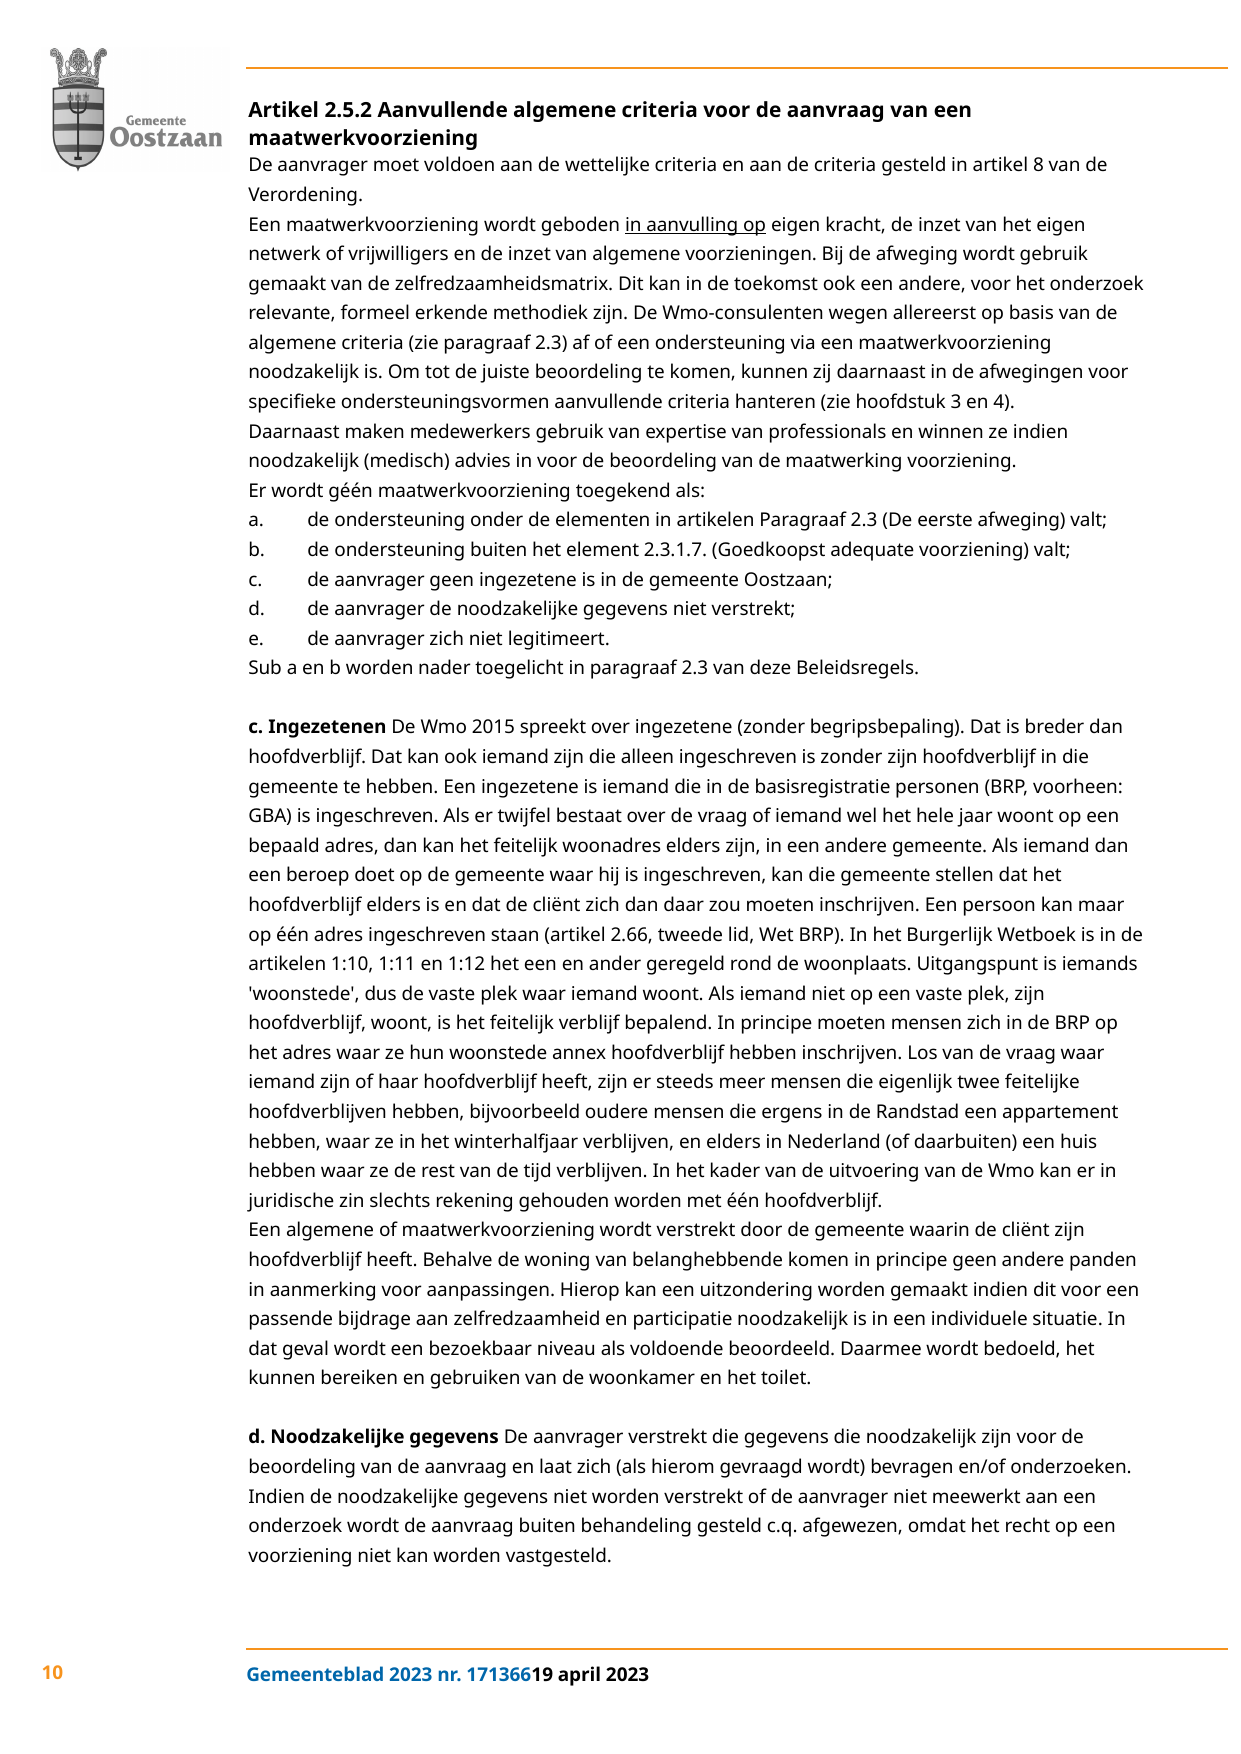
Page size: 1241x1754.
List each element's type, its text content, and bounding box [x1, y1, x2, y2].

text Daarnaast maken medewerkers gebruik van expertise van professionals en winnen ze indien noodzakelijk (medisch) advies in voor de beoordeling van de maatwerking voorziening. [248, 418, 1152, 473]
text d. Noodzakelijke gegevens De aanvrager verstrekt die gegevens die noodzakelijk zijn voor de beoordeling van de aanvraag en laat zich (als hierom gevraagd wordt) bevragen en/of onderzoeken. Indien de noodzakelijke gegevens niet worden verstrekt of de aanvrager niet meewerkt aan een onderzoek wordt de aanvraag buiten behandeling gesteld c.q. afgewezen, omdat het recht op een voorziening niet kan worden vastgesteld. [248, 1424, 1152, 1568]
text De aanvrager moet voldoen aan de wettelijke criteria en aan de criteria gesteld in artikel 8 van de Verordening. [248, 152, 1152, 207]
text Artikel 2.5.2 Aanvullende algemene criteria voor de aanvraag van een maatwerkvoorziening [248, 95, 1152, 152]
text Een maatwerkvoorziening wordt geboden in aanvulling op eigen kracht, de inzet van het eigen netwerk of vrijwilligers en de inzet van algemene voorzieningen. Bij de afweging wordt gebruik gemaakt van de zelfredzaamheidsmatrix. Dit kan in de toekomst ook een andere, voor het onderzoek relevante, formeel erkende methodiek zijn. De Wmo-consulenten wegen allereerst op basis van de algemene criteria (zie paragraaf 2.3) af of een ondersteuning via een maatwerkvoorziening noodzakelijk is. Om tot de juiste beoordeling te komen, kunnen zij daarnaast in de afwegingen voor specifieke ondersteuningsvormen aanvullende criteria hanteren (zie hoofdstuk 3 en 4). [248, 211, 1152, 414]
text Er wordt géén maatwerkvoorziening toegekend als: [248, 477, 1152, 503]
list de aanvrager geen ingezetene is in de gemeente Oostzaan; [248, 566, 1152, 592]
list de ondersteuning onder de elementen in artikelen Paragraaf 2.3 (De eerste afweging) valt; [248, 507, 1152, 532]
picture [41, 47, 231, 172]
list de aanvrager de noodzakelijke gegevens niet verstrekt; [248, 595, 1152, 621]
list de ondersteuning buiten het element 2.3.1.7. (Goedkoopst adequate voorziening) valt; [248, 536, 1152, 562]
text Sub a en b worden nader toegelicht in paragraaf 2.3 van deze Beleidsregels. [248, 654, 1152, 680]
text Een algemene of maatwerkvoorziening wordt verstrekt door de gemeente waarin de cliënt zijn hoofdverblijf heeft. Behalve de woning van belanghebbende komen in principe geen andere panden in aanmerking voor aanpassingen. Hierop kan een uitzondering worden gemaakt indien dit voor een passende bijdrage aan zelfredzaamheid en participatie noodzakelijk is in een individuele situatie. In dat geval wordt een bezoekbaar niveau als voldoende beoordeeld. Daarmee wordt bedoeld, het kunnen bereiken en gebruiken van de woonkamer en het toilet. [248, 1217, 1152, 1390]
text c. Ingezetenen De Wmo 2015 spreekt over ingezetene (zonder begripsbepaling). Dat is breder dan hoofdverblijf. Dat kan ook iemand zijn die alleen ingeschreven is zonder zijn hoofdverblijf in die gemeente te hebben. Een ingezetene is iemand die in de basisregistratie personen (BRP, voorheen: GBA) is ingeschreven. Als er twijfel bestaat over de vraag of iemand wel het hele jaar woont op een bepaald adres, dan kan het feitelijk woonadres elders zijn, in een andere gemeente. Als iemand dan een beroep doet op de gemeente waar hij is ingeschreven, kan die gemeente stellen dat het hoofdverblijf elders is en dat de cliënt zich dan daar zou moeten inschrijven. Een persoon kan maar op één adres ingeschreven staan (artikel 2.66, tweede lid, Wet BRP). In het Burgerlijk Wetboek is in de artikelen 1:10, 1:11 en 1:12 het een en ander geregeld rond de woonplaats. Uitgangspunt is iemands 'woonstede', dus de vaste plek waar iemand woont. Als iemand niet op een vaste plek, zijn hoofdverblijf, woont, is het feitelijk verblijf bepalend. In principe moeten mensen zich in de BRP op het adres waar ze hun woonstede annex hoofdverblijf hebben inschrijven. Los van de vraag waar iemand zijn of haar hoofdverblijf heeft, zijn er steeds meer mensen die eigenlijk twee feitelijke hoofdverblijven hebben, bijvoorbeeld oudere mensen die ergens in de Randstad een appartement hebben, waar ze in het winterhalfjaar verblijven, en elders in Nederland (of daarbuiten) een huis hebben waar ze de rest van de tijd verblijven. In het kader van de uitvoering van de Wmo kan er in juridische zin slechts rekening gehouden worden met één hoofdverblijf. [248, 714, 1152, 1213]
list de aanvrager zich niet legitimeert. [248, 625, 1152, 651]
